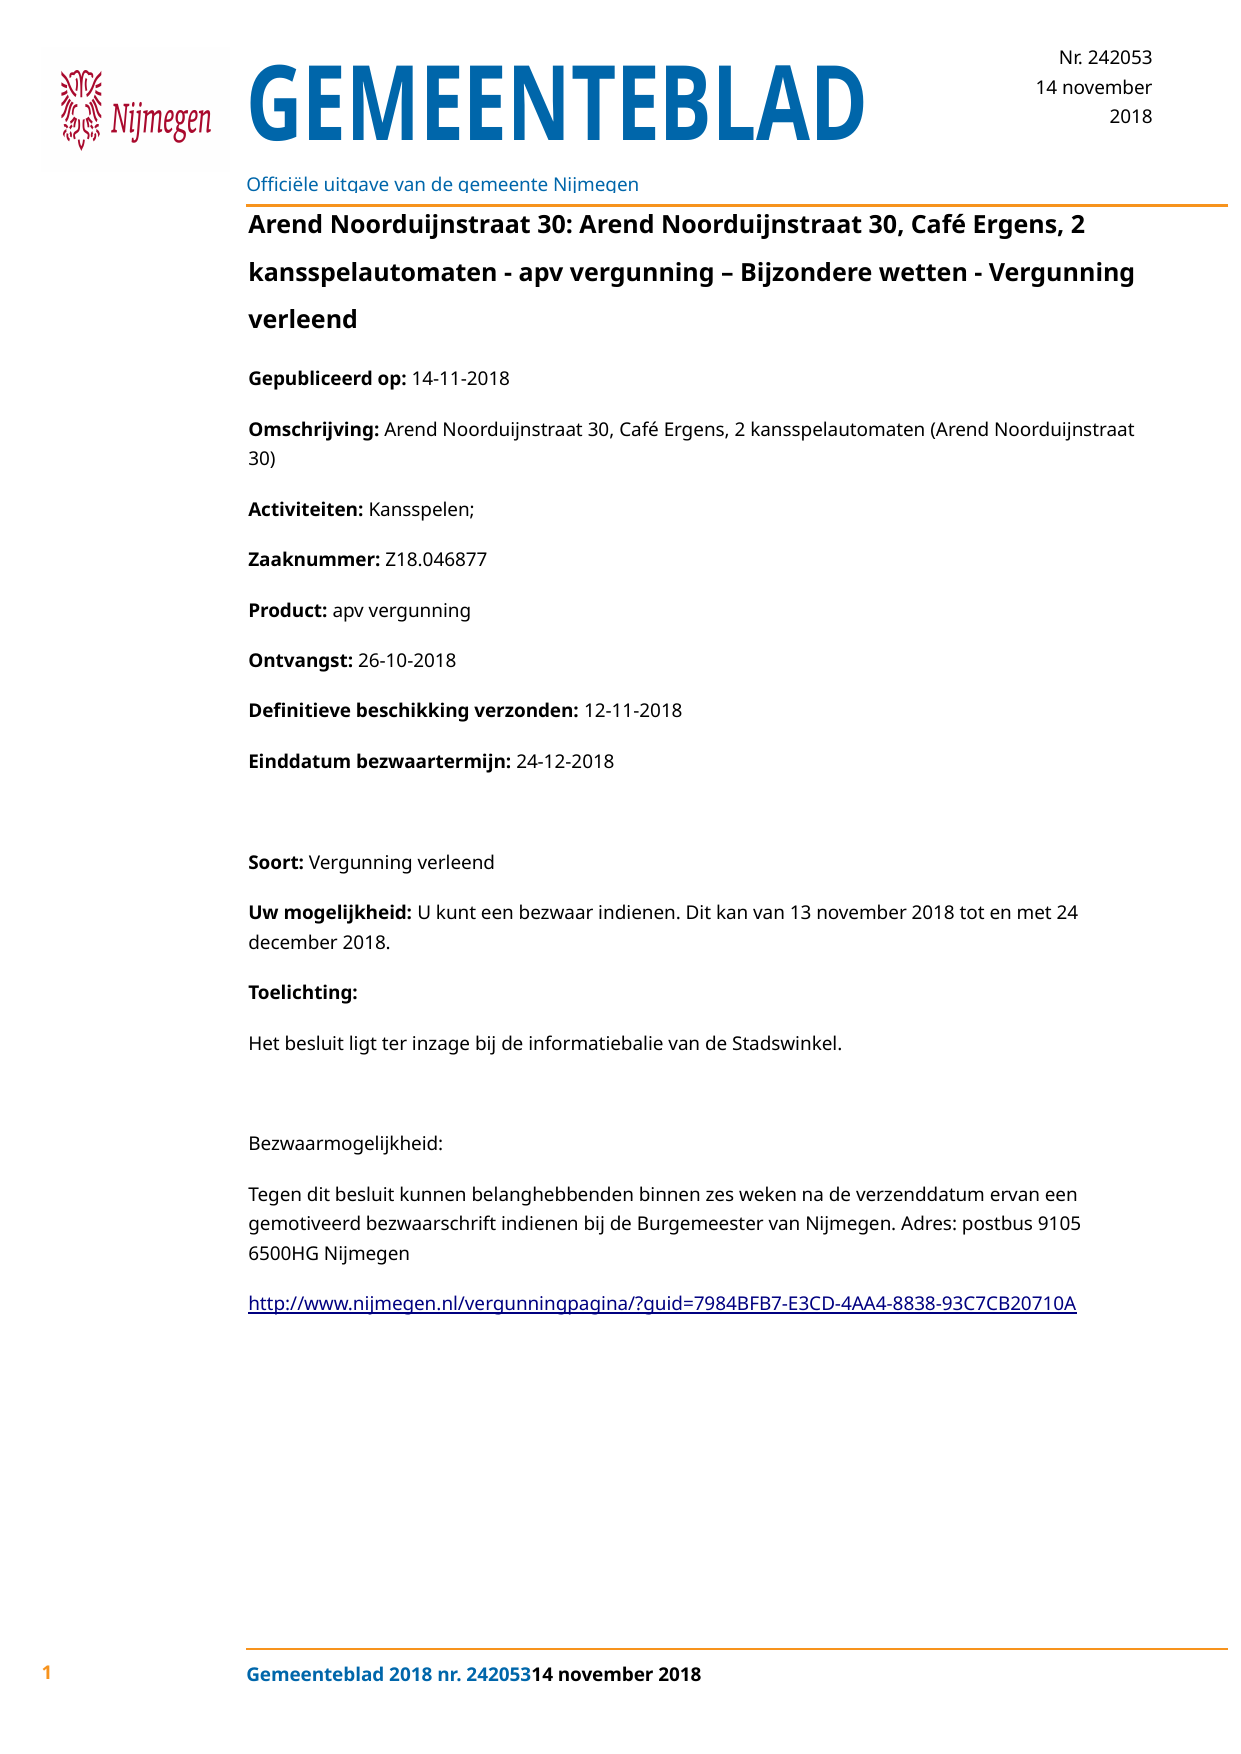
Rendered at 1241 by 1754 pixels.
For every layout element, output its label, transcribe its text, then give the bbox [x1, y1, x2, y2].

text Einddatum bezwaartermijn: 24-12-2018 [248, 748, 1152, 774]
text Het besluit ligt ter inzage bij de informatiebalie van de Stadswinkel. [248, 1030, 1152, 1055]
text Zaaknummer: Z18.046877 [248, 546, 1152, 572]
text Uw mogelijkheid: U kunt een bezwaar indienen. Dit kan van 13 november 2018 tot en met 24 december 2018. [248, 899, 1152, 954]
text Ontvangst: 26-10-2018 [248, 647, 1152, 673]
text Tegen dit besluit kunnen belanghebbenden binnen zes weken na de verzenddatum ervan een gemotiveerd bezwaarschrift indienen bij de Burgemeester van Nijmegen. Adres: postbus 9105 6500HG Nijmegen [248, 1181, 1152, 1266]
picture [41, 47, 231, 172]
text Soort: Vergunning verleend [248, 849, 1152, 874]
text Toelichting: [248, 979, 1152, 1005]
text Arend Noorduijnstraat 30: Arend Noorduijnstraat 30, Café Ergens, 2 kansspelautomaten - apv vergunning – Bijzondere wetten - Vergunning verleend [248, 207, 1152, 336]
text Bezwaarmogelijkheid: [248, 1131, 1152, 1156]
text Activiteiten: Kansspelen; [248, 496, 1152, 522]
text Gepubliceerd op: 14-11-2018 [248, 366, 1152, 391]
text http://www.nijmegen.nl/vergunningpagina/?guid=7984BFB7-E3CD-4AA4-8838-93C7CB20710A [248, 1291, 1152, 1316]
text Omschrijving: Arend Noorduijnstraat 30, Café Ergens, 2 kansspelautomaten (Arend Noorduijnstraat 30) [248, 416, 1152, 471]
text Definitieve beschikking verzonden: 12-11-2018 [248, 698, 1152, 723]
text Product: apv vergunning [248, 597, 1152, 622]
